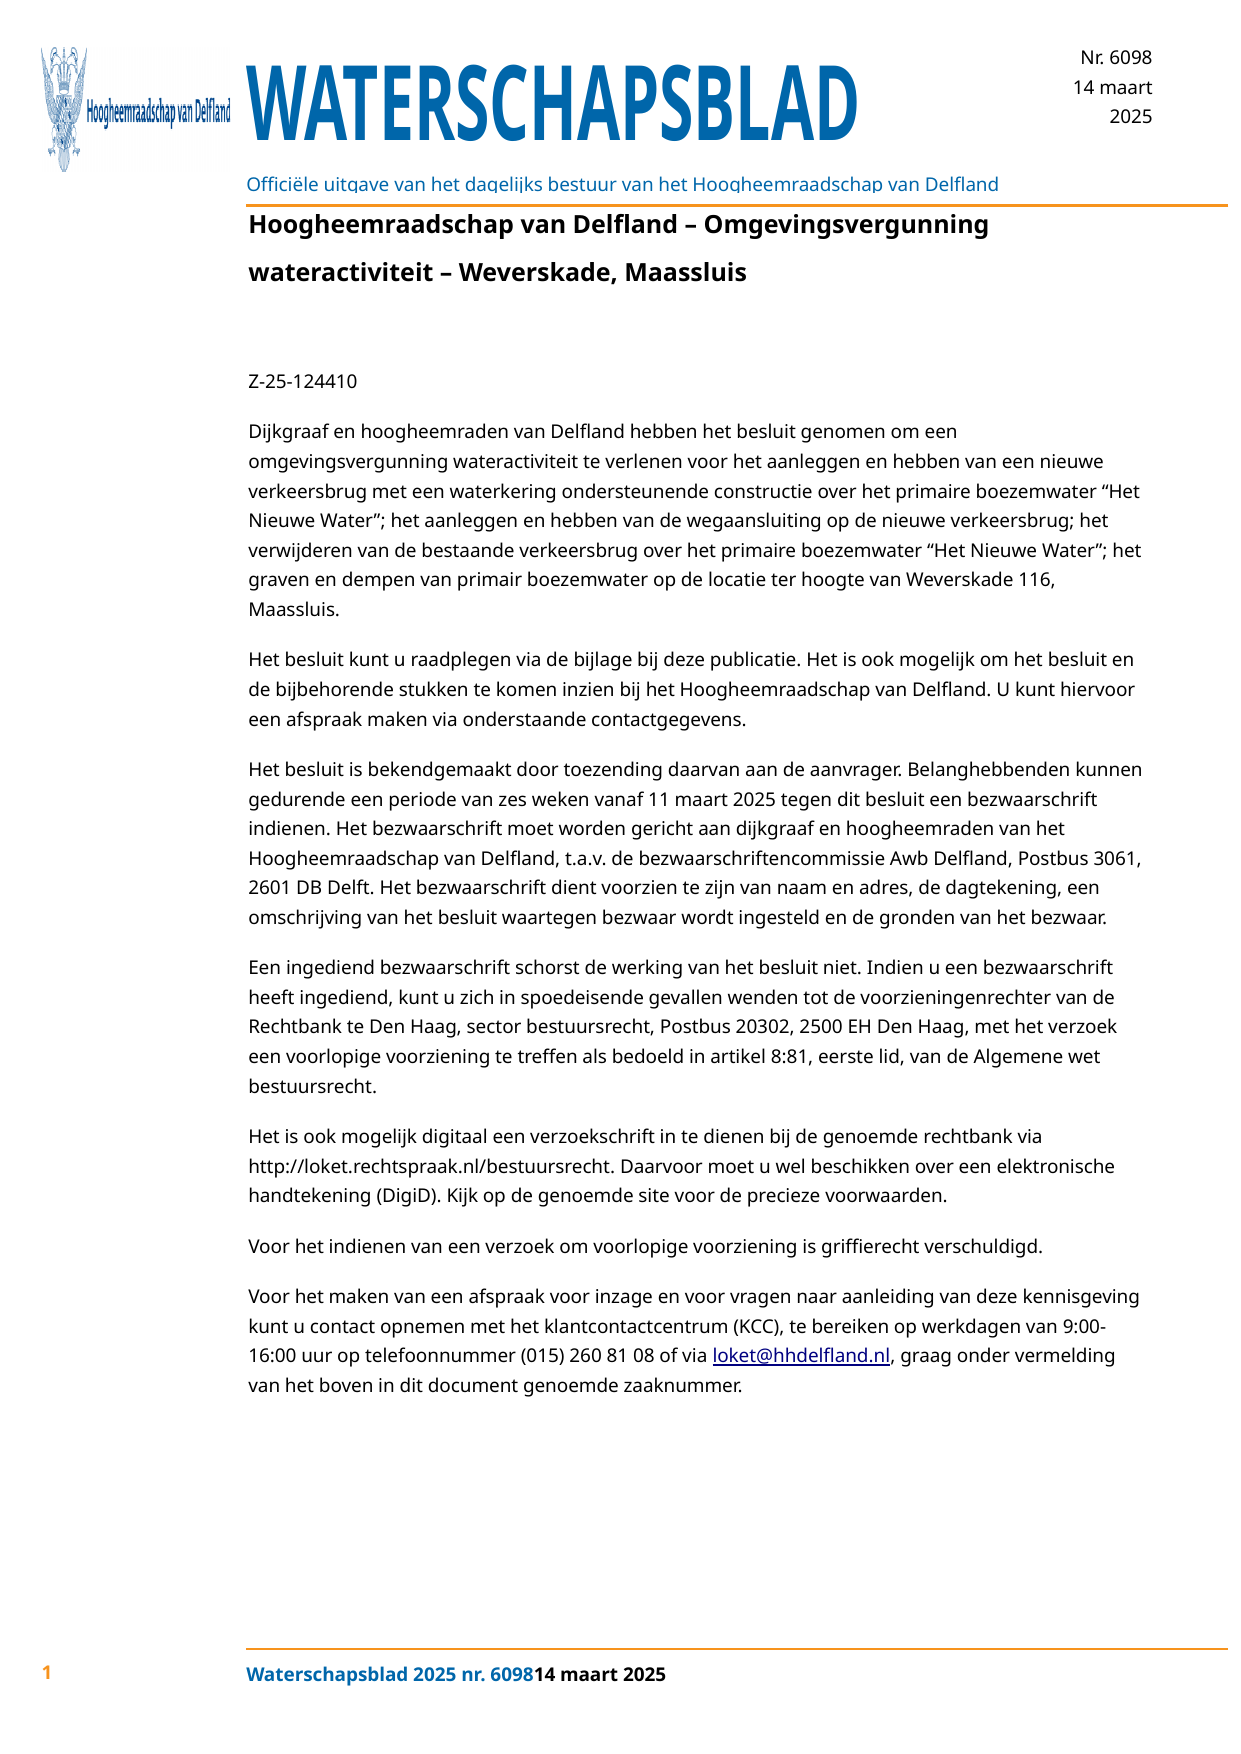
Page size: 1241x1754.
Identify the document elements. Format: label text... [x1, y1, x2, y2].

picture [41, 47, 231, 172]
text Voor het maken van een afspraak voor inzage en voor vragen naar aanleiding van deze kennisgeving kunt u contact opnemen met het klantcontactcentrum (KCC), te bereiken op werkdagen van 9:00-16:00 uur op telefoonnummer (015) 260 81 08 of via loket@hhdelfland.nl, graag onder vermelding van het boven in dit document genoemde zaaknummer. [248, 1283, 1152, 1398]
text Hoogheemraadschap van Delfland – Omgevingsvergunning wateractiviteit – Weverskade, Maassluis [248, 207, 1152, 288]
text Voor het indienen van een verzoek om voorlopige voorziening is griffierecht verschuldigd. [248, 1233, 1152, 1259]
text Het besluit is bekendgemaakt door toezending daarvan aan de aanvrager. Belanghebbenden kunnen gedurende een periode van zes weken vanaf 11 maart 2025 tegen dit besluit een bezwaarschrift indienen. Het bezwaarschrift moet worden gericht aan dijkgraaf en hoogheemraden van het Hoogheemraadschap van Delfland, t.a.v. de bezwaarschriftencommissie Awb Delfland, Postbus 3061, 2601 DB Delft. Het bezwaarschrift dient voorzien te zijn van naam en adres, de dagtekening, een omschrijving van het besluit waartegen bezwaar wordt ingesteld en de gronden van het bezwaar. [248, 756, 1152, 930]
text Het is ook mogelijk digitaal een verzoekschrift in te dienen bij de genoemde rechtbank via http://loket.rechtspraak.nl/bestuursrecht. Daarvoor moet u wel beschikken over een elektronische handtekening (DigiD). Kijk op de genoemde site voor de precieze voorwaarden. [248, 1123, 1152, 1208]
text Dijkgraaf en hoogheemraden van Delfland hebben het besluit genomen om een omgevingsvergunning wateractiviteit te verlenen voor het aanleggen en hebben van een nieuwe verkeersbrug met een waterkering ondersteunende constructie over het primaire boezemwater “Het Nieuwe Water”; het aanleggen en hebben van de wegaansluiting op de nieuwe verkeersbrug; het verwijderen van de bestaande verkeersbrug over het primaire boezemwater “Het Nieuwe Water”; het graven en dempen van primair boezemwater op de locatie ter hoogte van Weverskade 116, Maassluis. [248, 419, 1152, 622]
text Een ingediend bezwaarschrift schorst de werking van het besluit niet. Indien u een bezwaarschrift heeft ingediend, kunt u zich in spoedeisende gevallen wenden tot de voorzieningenrechter van de Rechtbank te Den Haag, sector bestuursrecht, Postbus 20302, 2500 EH Den Haag, met het verzoek een voorlopige voorziening te treffen als bedoeld in artikel 8:81, eerste lid, van de Algemene wet bestuursrecht. [248, 954, 1152, 1099]
text Z-25-124410 [248, 368, 1152, 394]
text Het besluit kunt u raadplegen via de bijlage bij deze publicatie. Het is ook mogelijk om het besluit en de bijbehorende stukken te komen inzien bij het Hoogheemraadschap van Delfland. U kunt hiervoor een afspraak maken via onderstaande contactgegevens. [248, 647, 1152, 732]
